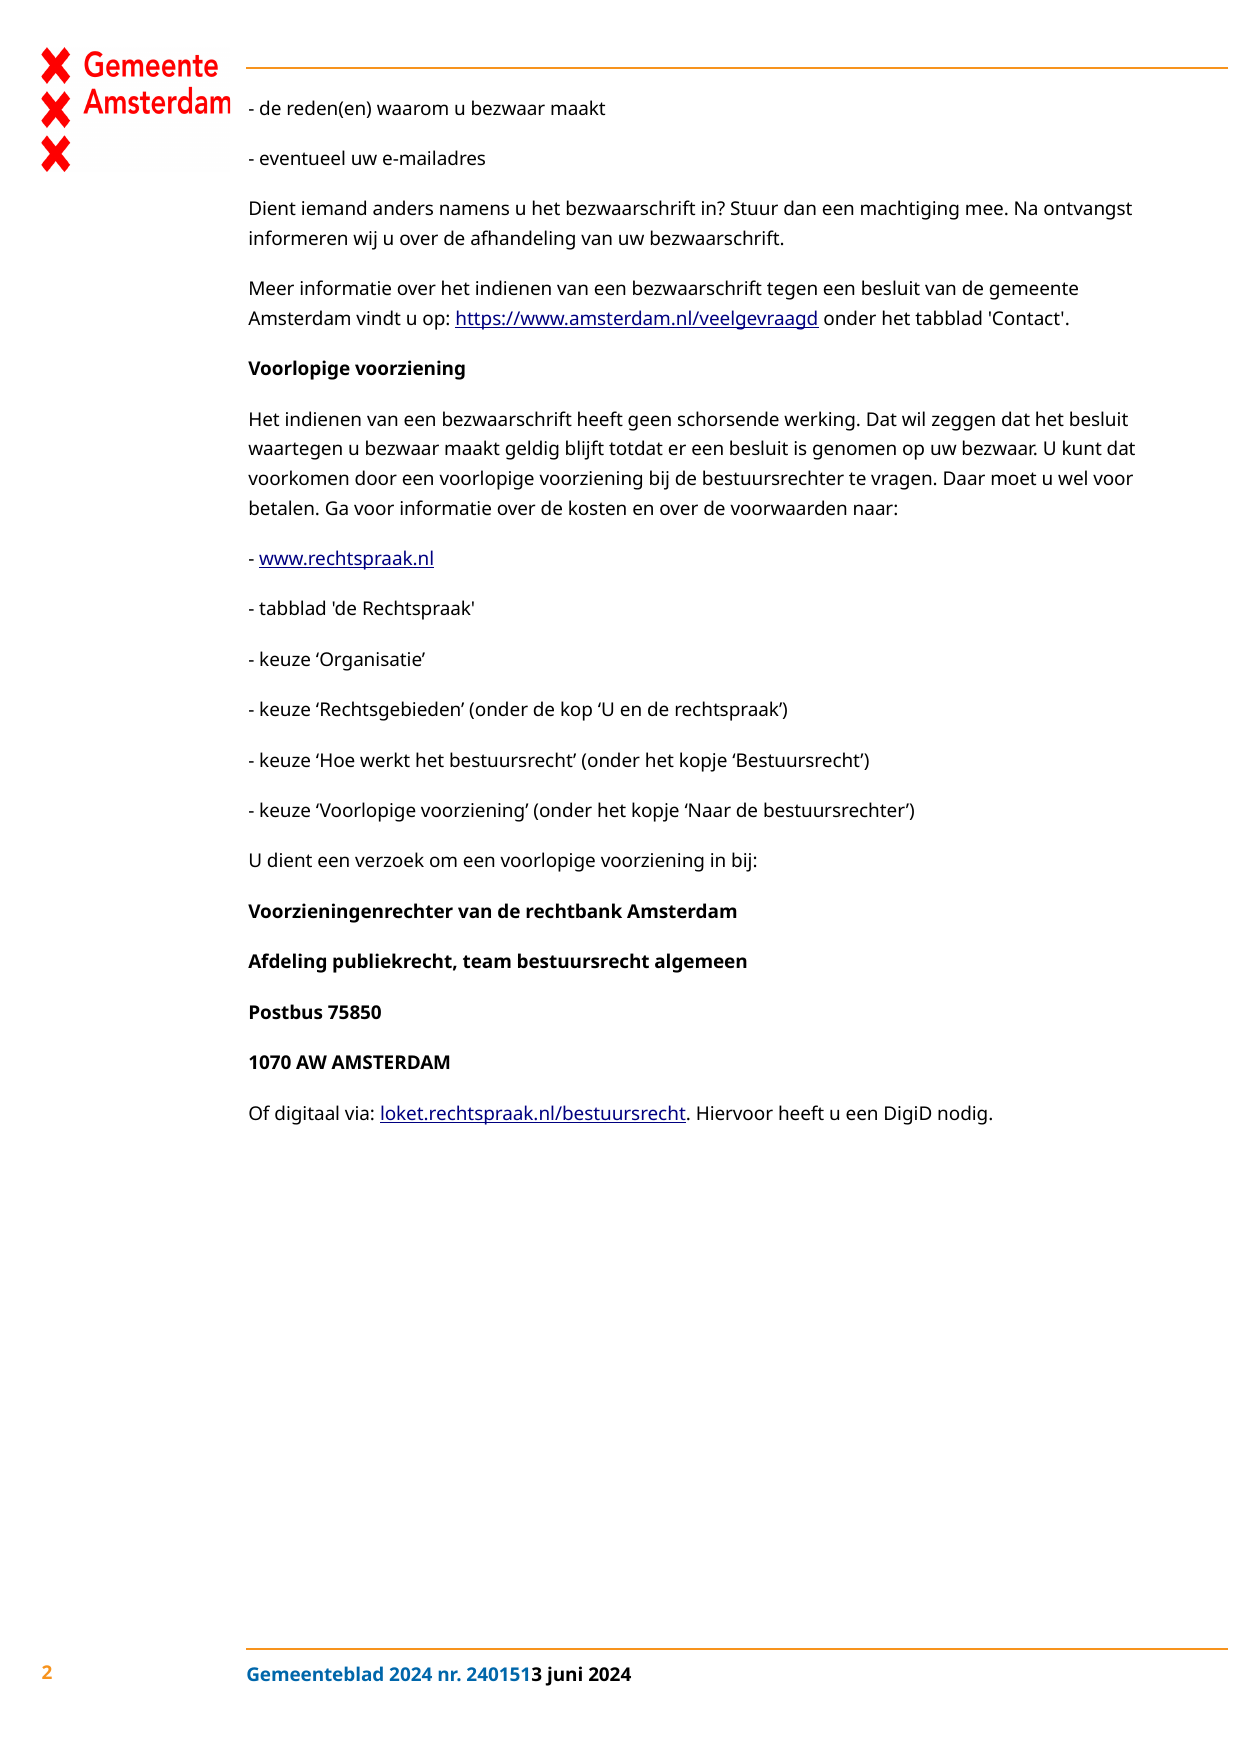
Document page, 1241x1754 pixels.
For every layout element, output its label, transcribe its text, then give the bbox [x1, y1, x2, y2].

text Voorlopige voorziening [248, 356, 1152, 381]
picture [41, 47, 231, 172]
text Postbus 75850 [248, 999, 1152, 1025]
text - tabblad 'de Rechtspraak' [248, 596, 1152, 621]
text Voorzieningenrechter van de rechtbank Amsterdam [248, 898, 1152, 924]
text - keuze ‘Hoe werkt het bestuursrecht’ (onder het kopje ‘Bestuursrecht’) [248, 747, 1152, 773]
text Dient iemand anders namens u het bezwaarschrift in? Stuur dan een machtiging mee. Na ontvangst informeren wij u over de afhandeling van uw bezwaarschrift. [248, 196, 1152, 251]
text - keuze ‘Voorlopige voorziening’ (onder het kopje ‘Naar de bestuursrechter’) [248, 797, 1152, 823]
text - www.rechtspraak.nl [248, 545, 1152, 571]
text U dient een verzoek om een voorlopige voorziening in bij: [248, 848, 1152, 873]
text - keuze ‘Organisatie’ [248, 646, 1152, 672]
text Het indienen van een bezwaarschrift heeft geen schorsende werking. Dat wil zeggen dat het besluit waartegen u bezwaar maakt geldig blijft totdat er een besluit is genomen op uw bezwaar. U kunt dat voorkomen door een voorlopige voorziening bij de bestuursrechter te vragen. Daar moet u wel voor betalen. Ga voor informatie over de kosten en over de voorwaarden naar: [248, 406, 1152, 521]
text 1070 AW AMSTERDAM [248, 1049, 1152, 1075]
text - de reden(en) waarom u bezwaar maakt [248, 95, 1152, 121]
text - keuze ‘Rechtsgebieden’ (onder de kop ‘U en de rechtspraak’) [248, 696, 1152, 722]
text Afdeling publiekrecht, team bestuursrecht algemeen [248, 948, 1152, 974]
text - eventueel uw e-mailadres [248, 145, 1152, 171]
text Of digitaal via: loket.rechtspraak.nl/bestuursrecht. Hiervoor heeft u een DigiD nodig. [248, 1100, 1152, 1126]
text Meer informatie over het indienen van een bezwaarschrift tegen een besluit van de gemeente Amsterdam vindt u op: https://www.amsterdam.nl/veelgevraagd onder het tabblad 'Contact'. [248, 276, 1152, 331]
